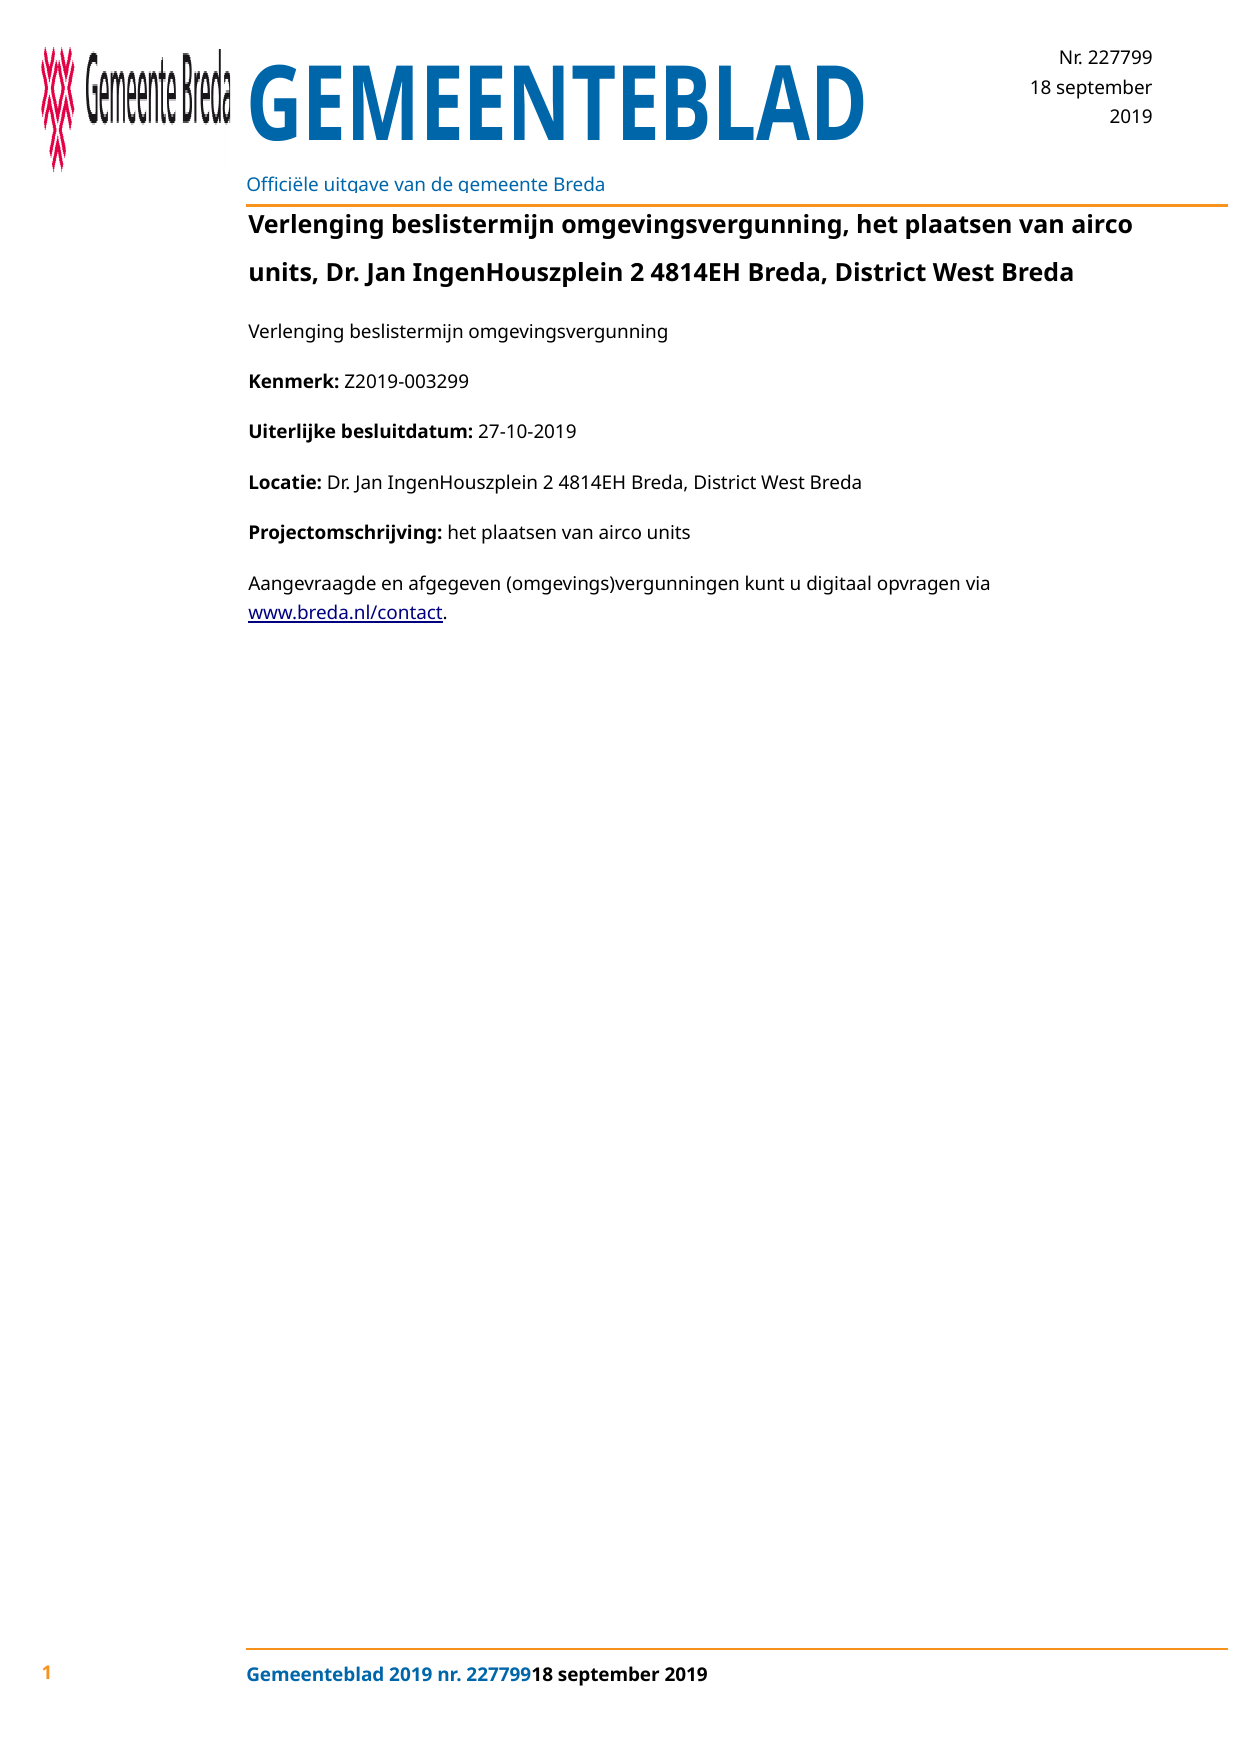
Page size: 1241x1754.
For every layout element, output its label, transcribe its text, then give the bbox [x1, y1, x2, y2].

text Kenmerk: Z2019-003299 [248, 368, 1152, 394]
text Aangevraagde en afgegeven (omgevings)vergunningen kunt u digitaal opvragen via www.breda.nl/contact. [248, 570, 1152, 625]
text Uiterlijke besluitdatum: 27-10-2019 [248, 419, 1152, 444]
text Locatie: Dr. Jan IngenHouszplein 2 4814EH Breda, District West Breda [248, 469, 1152, 495]
picture [41, 47, 231, 172]
text Projectomschrijving: het plaatsen van airco units [248, 519, 1152, 545]
text Verlenging beslistermijn omgevingsvergunning [248, 318, 1152, 344]
text Verlenging beslistermijn omgevingsvergunning, het plaatsen van airco units, Dr. Jan IngenHouszplein 2 4814EH Breda, District West Breda [248, 207, 1152, 288]
